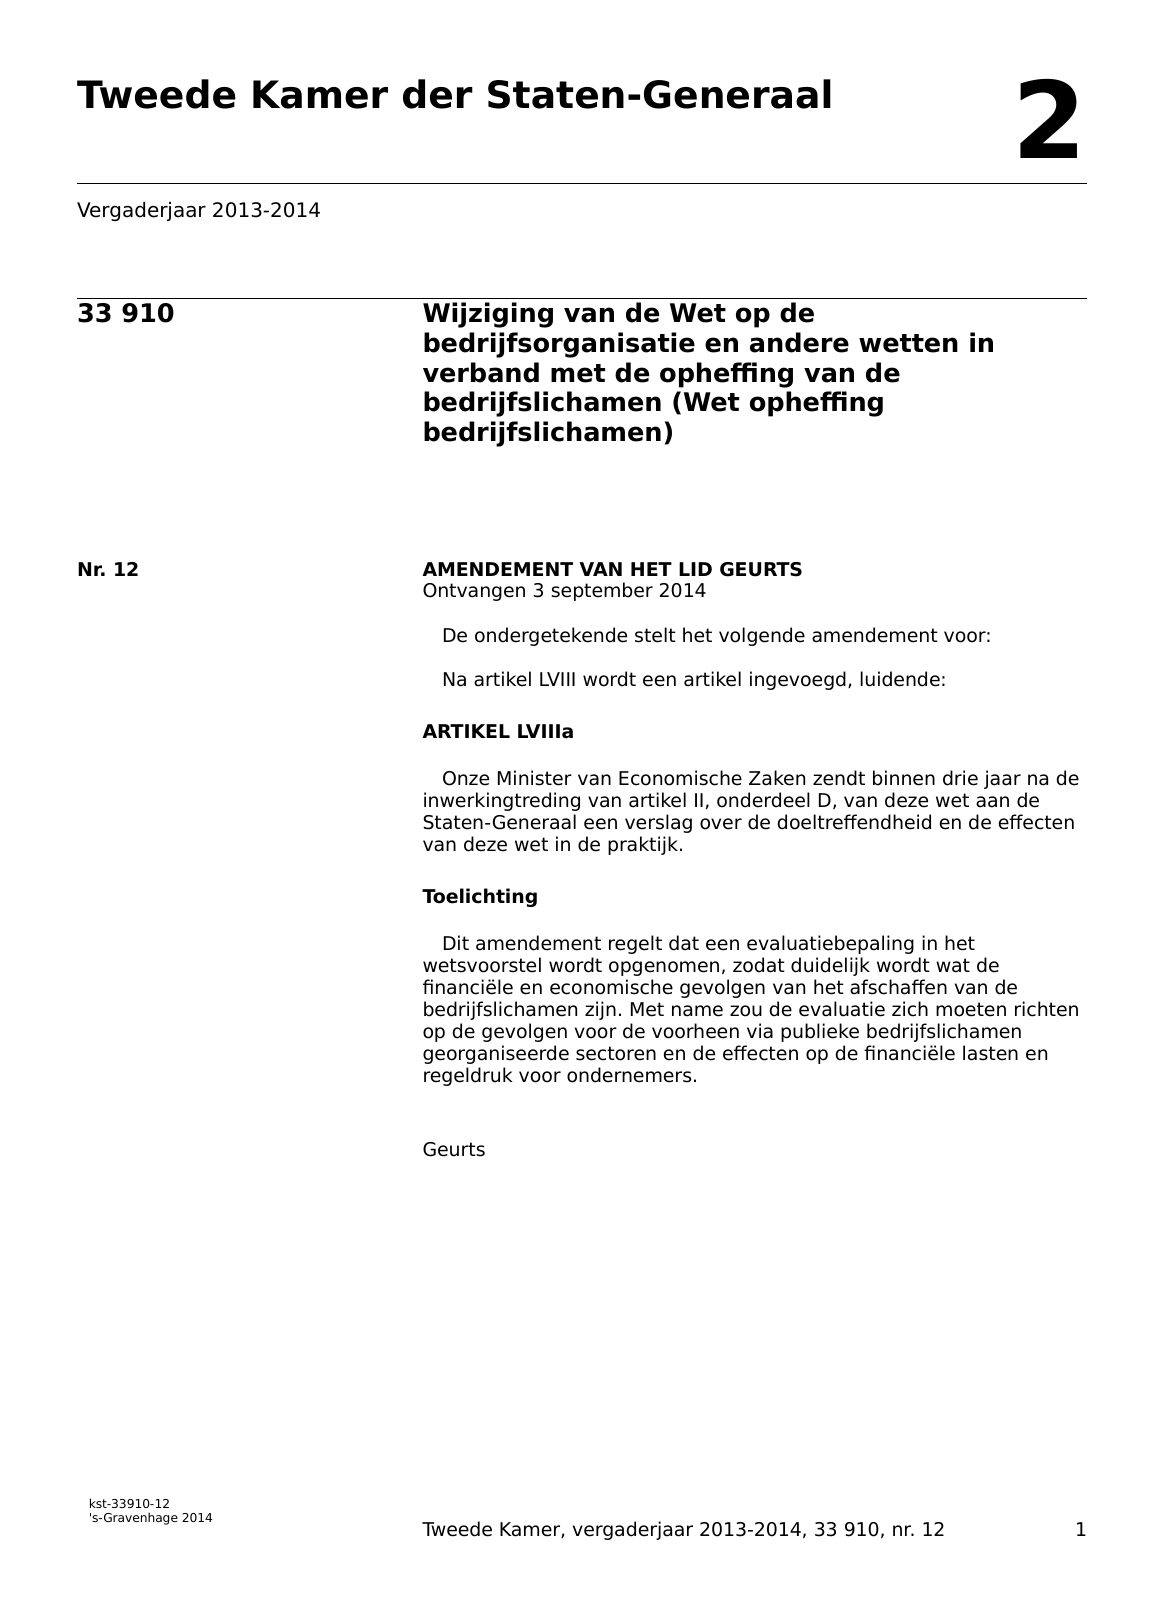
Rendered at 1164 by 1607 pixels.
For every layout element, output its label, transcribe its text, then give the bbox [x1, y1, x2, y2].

table_header Tweede Kamer der Staten-Generaal [77, 59, 886, 183]
text De ondergetekende stelt het volgende amendement voor: [422, 624, 1087, 647]
text Dit amendement regelt dat een evaluatiebepaling in het wetsvoorstel wordt opgenomen, zodat duidelijk wordt wat de financiële en economische gevolgen van het afschaffen van de bedrijfslichamen zijn. Met name zou de evaluatie zich moeten richten op de gevolgen voor de voorheen via publieke bedrijfslichamen georganiseerde sectoren en de effecten op de financiële lasten en regeldruk voor ondernemers. [422, 933, 1087, 1086]
text Geurts [422, 1116, 1087, 1160]
subtitle 33 910 Wijziging van de Wet op de bedrijfsorganisatie en andere wetten in verband met de opheffing van de bedrijfslichamen (Wet opheffing bedrijfslichamen) [77, 299, 1087, 447]
table_header 2 [886, 59, 1087, 183]
text Ontvangen 3 september 2014 [422, 580, 1087, 602]
text kst-33910-12 [88, 1497, 323, 1511]
text Onze Minister van Economische Zaken zendt binnen drie jaar na de inwerkingtreding van artikel II, onderdeel D, van deze wet aan de Staten-Generaal een verslag over de doeltreffendheid en de effecten van deze wet in de praktijk. [422, 768, 1087, 856]
text 's-Gravenhage 2014 [88, 1511, 323, 1525]
subtitle Toelichting [422, 886, 1087, 908]
subtitle Nr. 12 AMENDEMENT VAN HET LID GEURTS [77, 558, 1087, 580]
subtitle ARTIKEL LVIIIa [422, 721, 1087, 743]
table_cell Vergaderjaar 2013-2014 [77, 184, 1087, 298]
text Na artikel LVIII wordt een artikel ingevoegd, luidende: [422, 669, 1087, 691]
